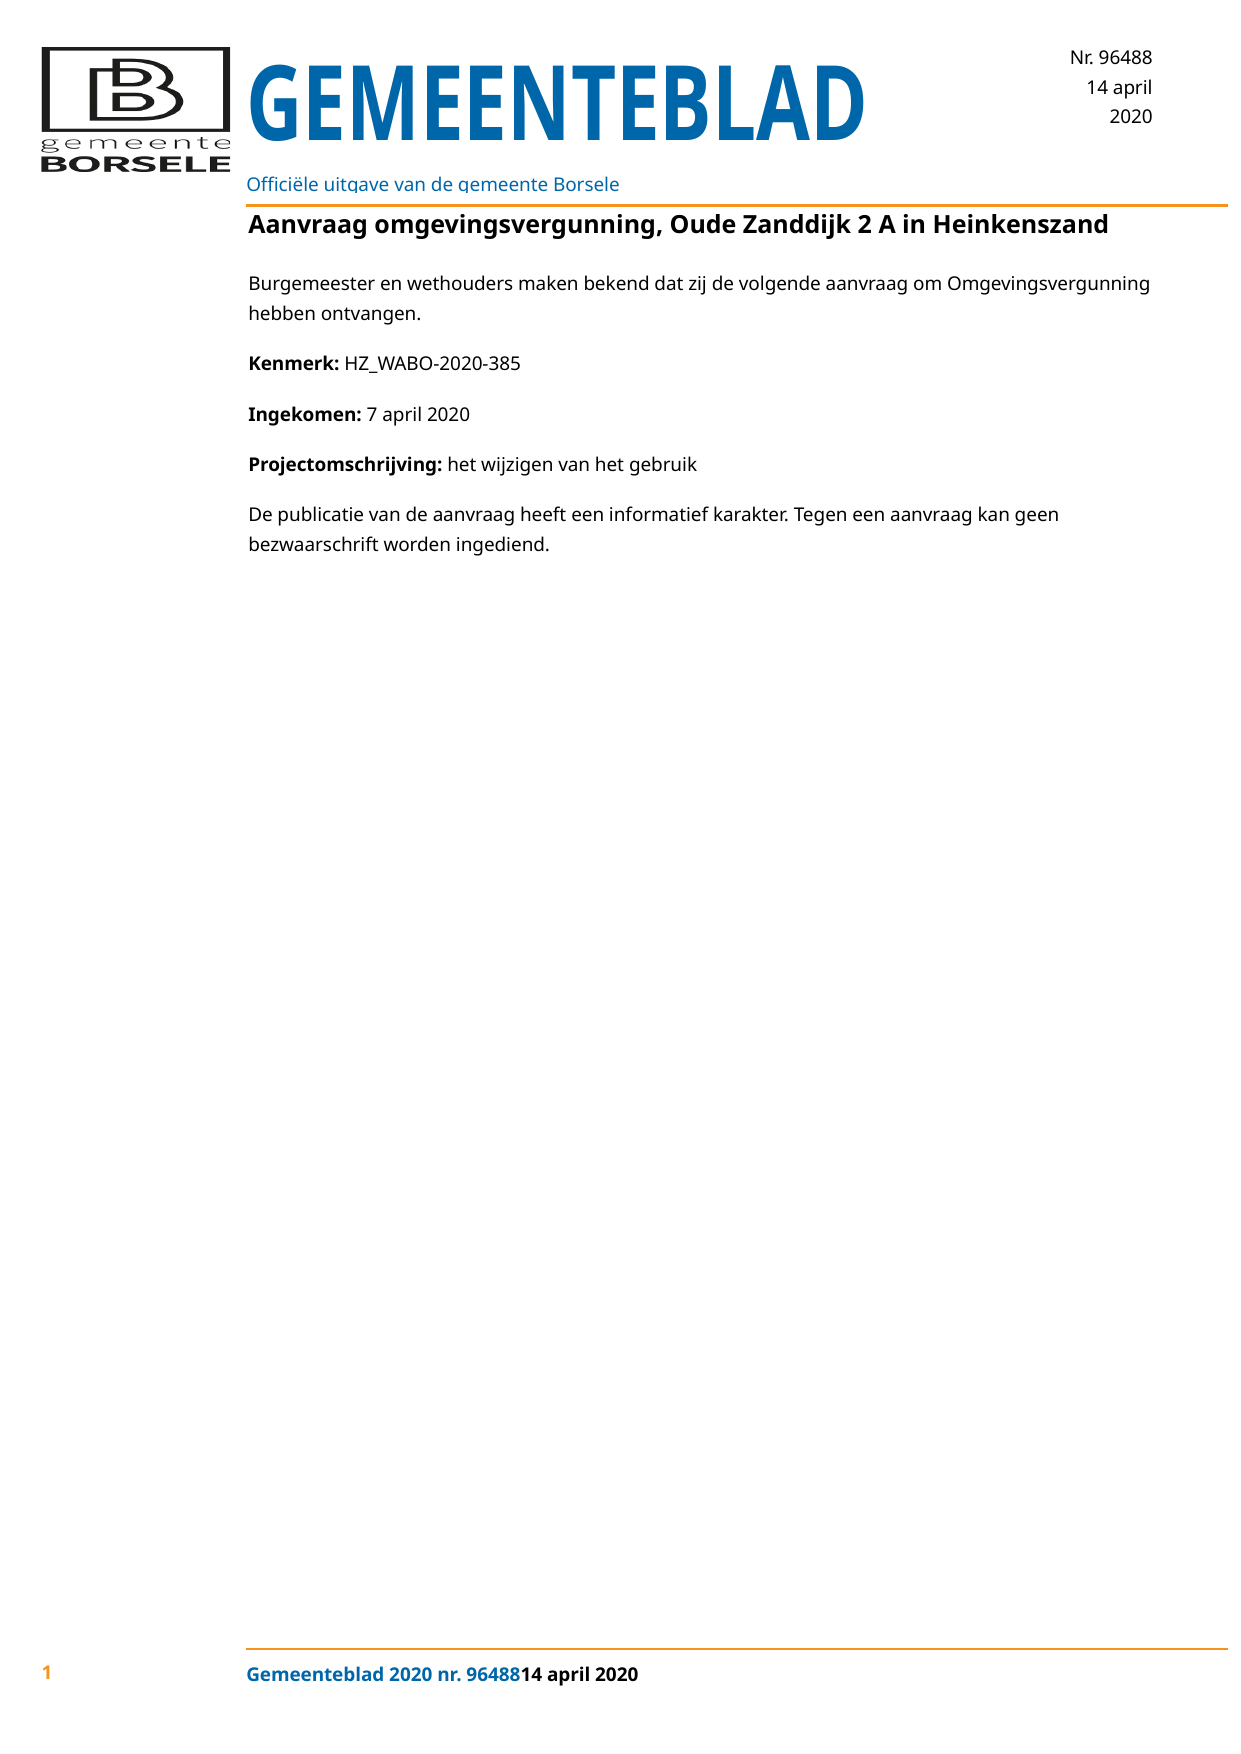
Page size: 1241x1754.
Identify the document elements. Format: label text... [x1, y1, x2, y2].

text Kenmerk: HZ_WABO-2020-385 [248, 350, 1152, 376]
text De publicatie van de aanvraag heeft een informatief karakter. Tegen een aanvraag kan geen bezwaarschrift worden ingediend. [248, 502, 1152, 557]
text Aanvraag omgevingsvergunning, Oude Zanddijk 2 A in Heinkenszand [248, 207, 1152, 241]
text Projectomschrijving: het wijzigen van het gebruik [248, 451, 1152, 477]
text Burgemeester en wethouders maken bekend dat zij de volgende aanvraag om Omgevingsvergunning hebben ontvangen. [248, 270, 1152, 326]
picture [41, 47, 231, 172]
text Ingekomen: 7 april 2020 [248, 401, 1152, 426]
